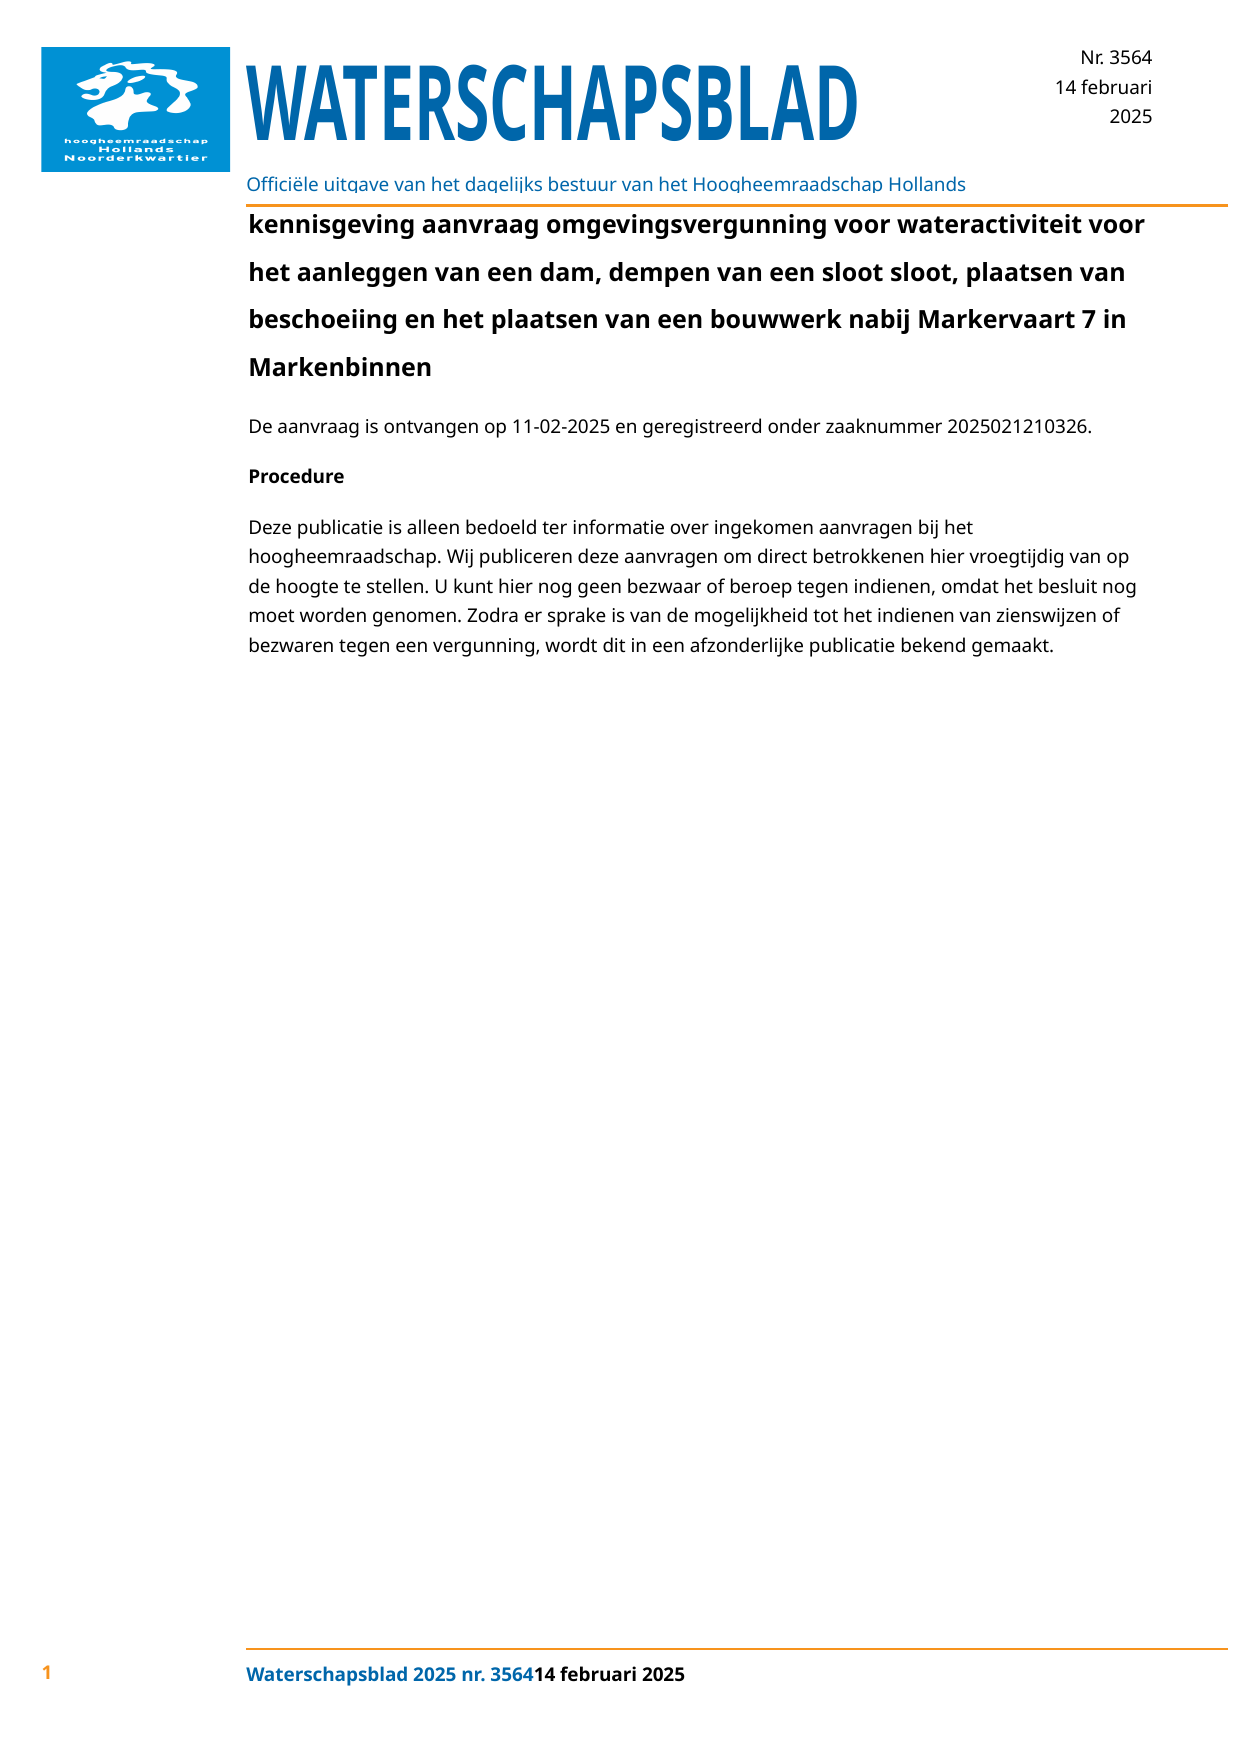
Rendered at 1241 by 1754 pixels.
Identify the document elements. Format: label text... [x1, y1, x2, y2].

text Deze publicatie is alleen bedoeld ter informatie over ingekomen aanvragen bij het hoogheemraadschap. Wij publiceren deze aanvragen om direct betrokkenen hier vroegtijdig van op de hoogte te stellen. U kunt hier nog geen bezwaar of beroep tegen indienen, omdat het besluit nog moet worden genomen. Zodra er sprake is van de mogelijkheid tot het indienen van zienswijzen of bezwaren tegen een vergunning, wordt dit in een afzonderlijke publicatie bekend gemaakt. [248, 514, 1152, 658]
picture [129, 76, 144, 82]
text Procedure [248, 463, 1152, 489]
text De aanvraag is ontvangen op 11-02-2025 en geregistreerd onder zaaknummer 2025021210326. [248, 413, 1152, 439]
picture [88, 87, 157, 130]
text kennisgeving aanvraag omgevingsvergunning voor wateractiviteit voor het aanleggen van een dam, dempen van een sloot sloot, plaatsen van beschoeiing en het plaatsen van een bouwwerk nabij Markervaart 7 in Markenbinnen [248, 207, 1152, 384]
picture [118, 62, 197, 112]
picture [78, 64, 122, 99]
